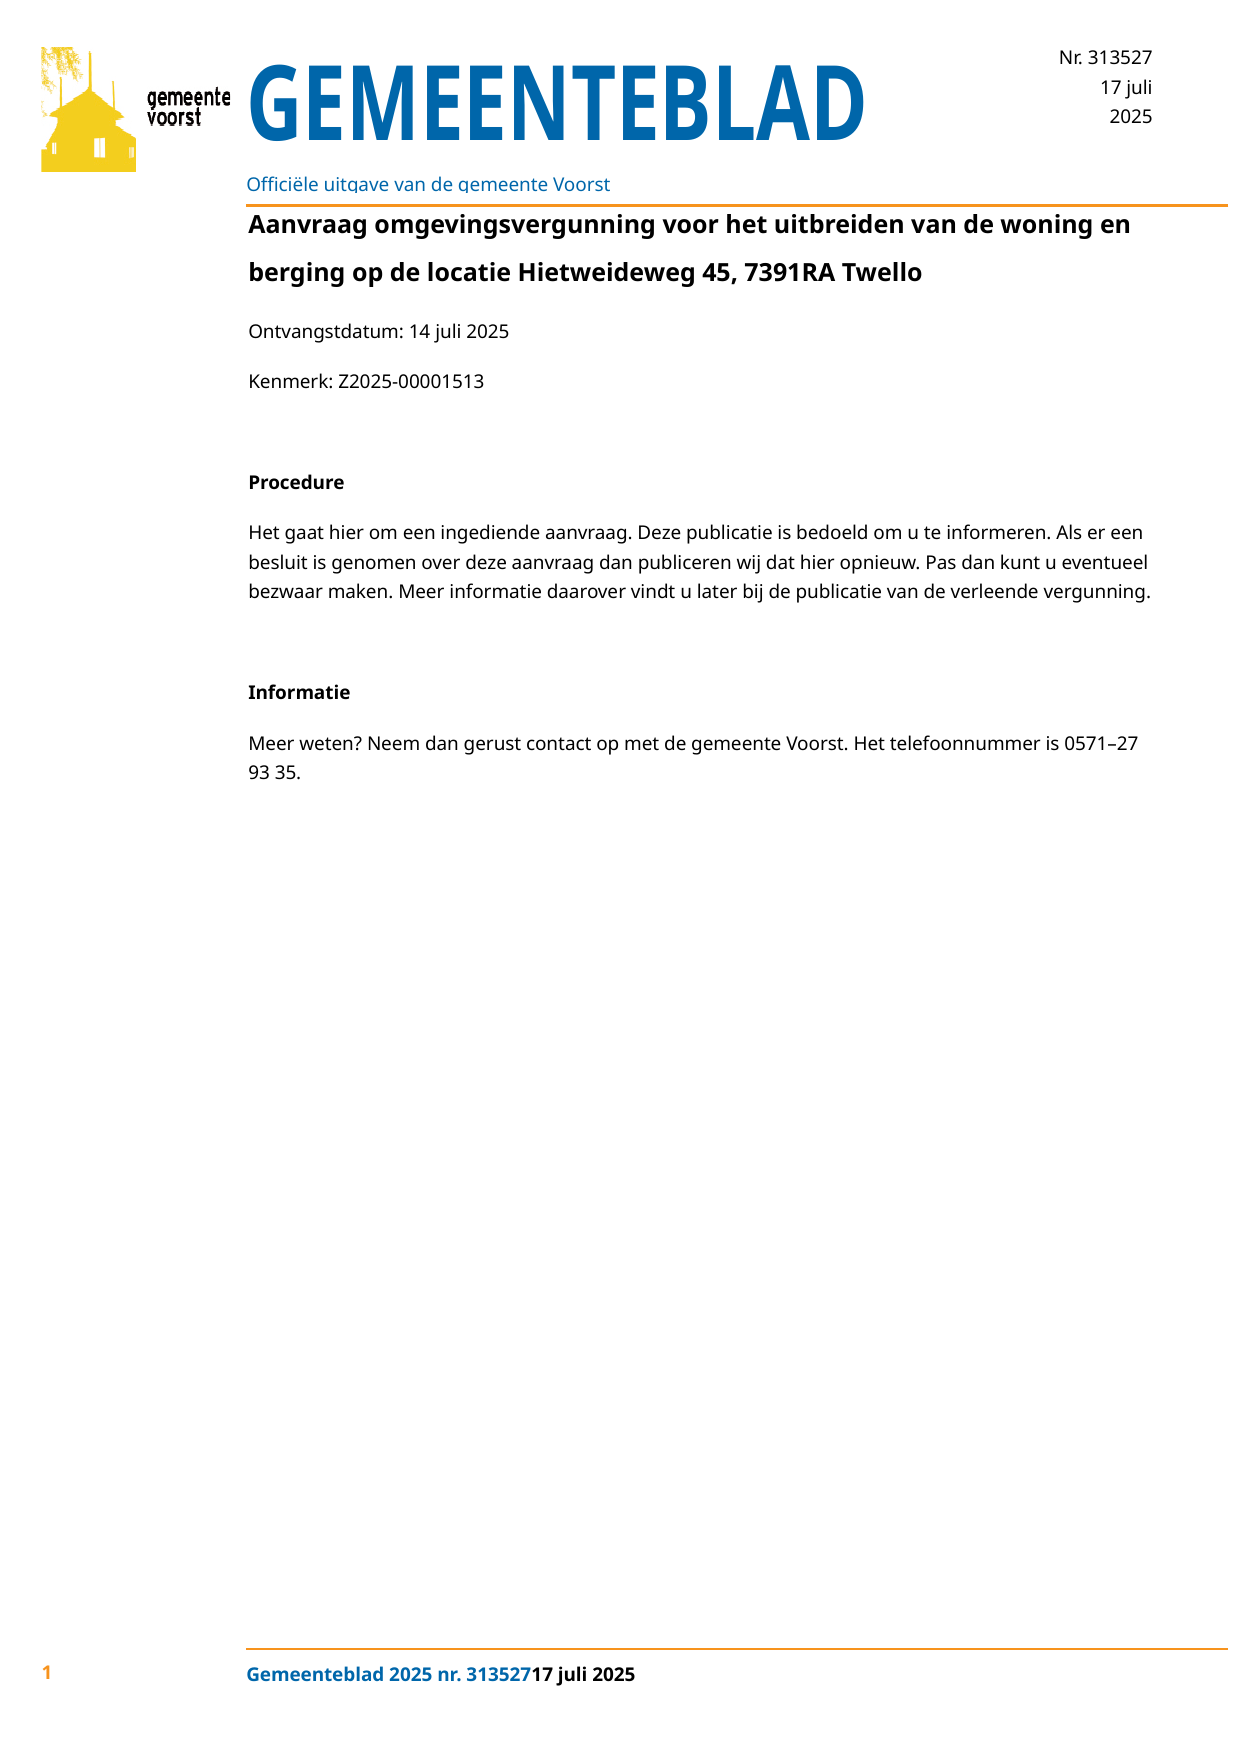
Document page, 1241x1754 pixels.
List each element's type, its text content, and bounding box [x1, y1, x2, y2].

text Ontvangstdatum: 14 juli 2025 [248, 318, 1152, 344]
text Meer weten? Neem dan gerust contact op met de gemeente Voorst. Het telefoonnummer is 0571–27 93 35. [248, 730, 1152, 785]
picture [41, 47, 231, 172]
text Procedure [248, 469, 1152, 495]
text Het gaat hier om een ingediende aanvraag. Deze publicatie is bedoeld om u te informeren. Als er een besluit is genomen over deze aanvraag dan publiceren wij dat hier opnieuw. Pas dan kunt u eventueel bezwaar maken. Meer informatie daarover vindt u later bij de publicatie van de verleende vergunning. [248, 519, 1152, 604]
text Kenmerk: Z2025-00001513 [248, 368, 1152, 394]
text Informatie [248, 679, 1152, 705]
text Aanvraag omgevingsvergunning voor het uitbreiden van de woning en berging op de locatie Hietweideweg 45, 7391RA Twello [248, 207, 1152, 288]
